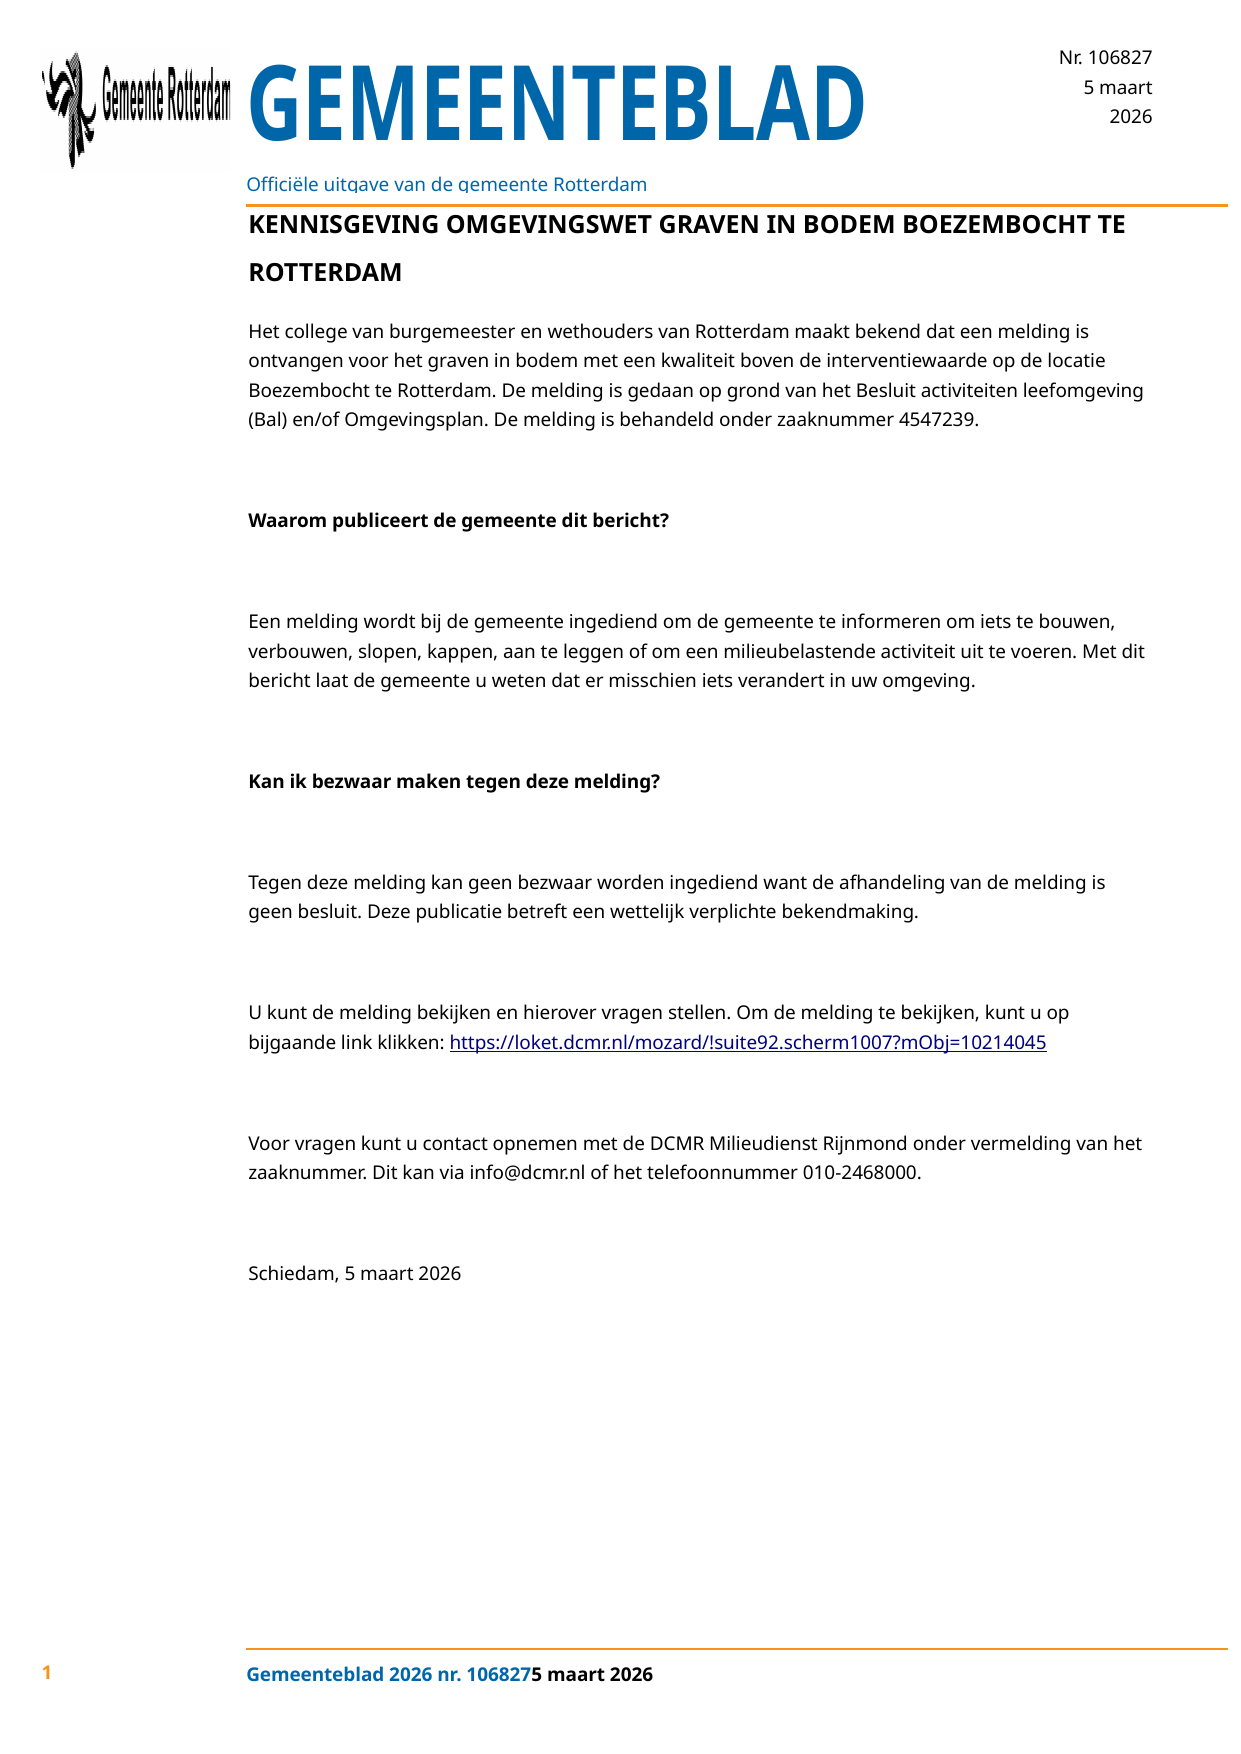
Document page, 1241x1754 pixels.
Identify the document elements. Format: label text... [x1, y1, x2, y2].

text U kunt de melding bekijken en hierover vragen stellen. Om de melding te bekijken, kunt u op bijgaande link klikken: https://loket.dcmr.nl/mozard/!suite92.scherm1007?mObj=10214045 [248, 999, 1152, 1055]
text Schiedam, 5 maart 2026 [248, 1260, 1152, 1286]
text Tegen deze melding kan geen bezwaar worden ingediend want de afhandeling van de melding is geen besluit. Deze publicatie betreft een wettelijk verplichte bekendmaking. [248, 869, 1152, 924]
text Kan ik bezwaar maken tegen deze melding? [248, 768, 1152, 794]
text Voor vragen kunt u contact opnemen met de DCMR Milieudienst Rijnmond onder vermelding van het zaaknummer. Dit kan via info@dcmr.nl of het telefoonnummer 010‑2468000. [248, 1130, 1152, 1185]
text KENNISGEVING OMGEVINGSWET GRAVEN IN BODEM BOEZEMBOCHT TE ROTTERDAM [248, 207, 1152, 288]
text Een melding wordt bij de gemeente ingediend om de gemeente te informeren om iets te bouwen, verbouwen, slopen, kappen, aan te leggen of om een milieubelastende activiteit uit te voeren. Met dit bericht laat de gemeente u weten dat er misschien iets verandert in uw omgeving. [248, 608, 1152, 693]
text Waarom publiceert de gemeente dit bericht? [248, 507, 1152, 533]
picture [41, 47, 231, 172]
text Het college van burgemeester en wethouders van Rotterdam maakt bekend dat een melding is ontvangen voor het graven in bodem met een kwaliteit boven de interventiewaarde op de locatie Boezembocht te Rotterdam. De melding is gedaan op grond van het Besluit activiteiten leefomgeving (Bal) en/of Omgevingsplan. De melding is behandeld onder zaaknummer 4547239. [248, 318, 1152, 432]
